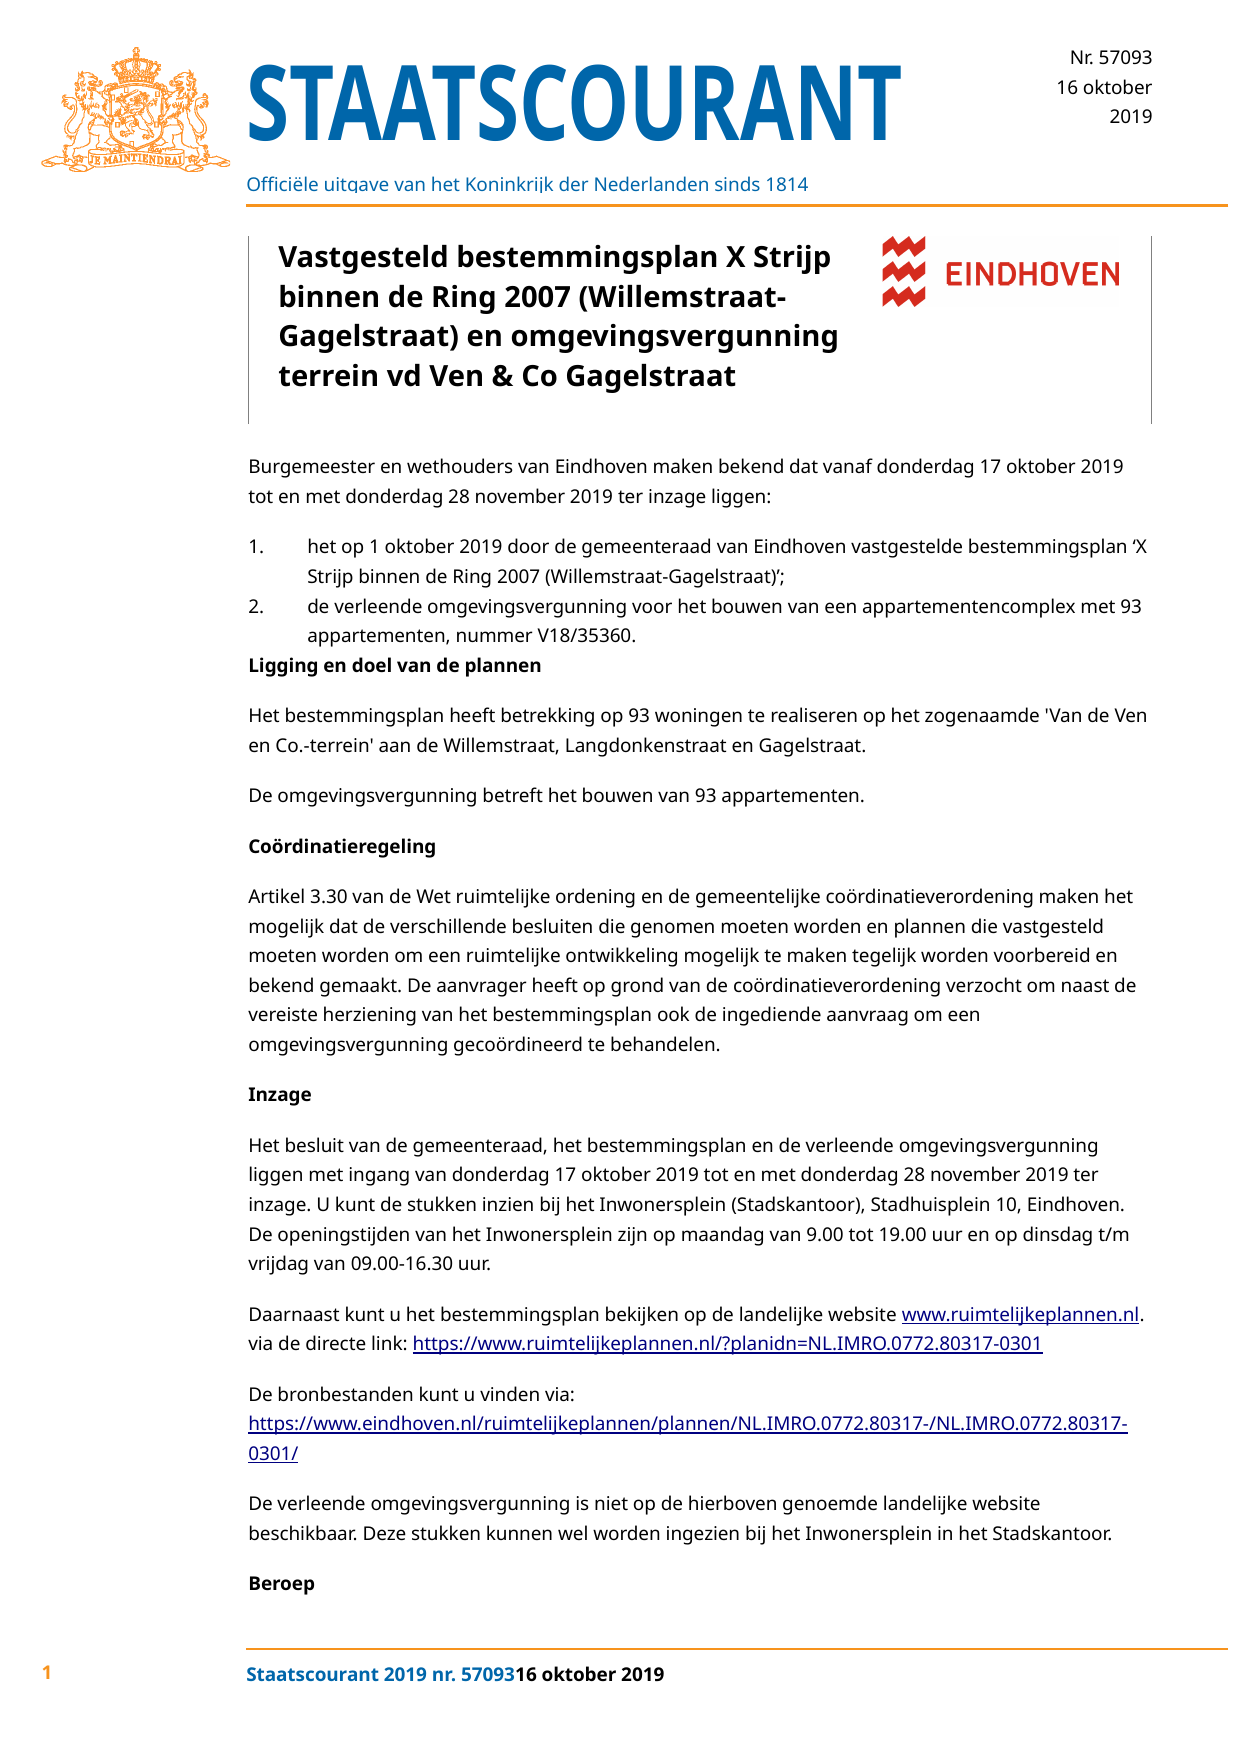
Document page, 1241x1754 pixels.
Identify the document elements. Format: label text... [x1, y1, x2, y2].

text Ligging en doel van de plannen [248, 652, 1152, 678]
list het op 1 oktober 2019 door de gemeenteraad van Eindhoven vastgestelde bestemmingsplan ‘X Strijp binnen de Ring 2007 (Willemstraat-Gagelstraat)’; [248, 534, 1152, 589]
text Het bestemmingsplan heeft betrekking op 93 woningen te realiseren op het zogenaamde 'Van de Ven en Co.-terrein' aan de Willemstraat, Langdonkenstraat en Gagelstraat. [248, 702, 1152, 758]
text Het besluit van de gemeenteraad, het bestemmingsplan en de verleende omgevingsvergunning liggen met ingang van donderdag 17 oktober 2019 tot en met donderdag 28 november 2019 ter inzage. U kunt de stukken inzien bij het Inwonersplein (Stadskantoor), Stadhuisplein 10, Eindhoven. De openingstijden van het Inwonersplein zijn op maandag van 9.00 tot 19.00 uur en op dinsdag t/m vrijdag van 09.00-16.30 uur. [248, 1132, 1152, 1276]
text Burgemeester en wethouders van Eindhoven maken bekend dat vanaf donderdag 17 oktober 2019 tot en met donderdag 28 november 2019 ter inzage liggen: [248, 454, 1152, 509]
table_header Vastgesteld bestemmingsplan X Strijp binnen de Ring 2007 (Willemstraat-Gagelstraat) en omgevingsvergunning terrein vd Ven & Co Gagelstraat [249, 236, 850, 424]
text Coördinatieregeling [248, 833, 1152, 858]
text Inzage [248, 1082, 1152, 1107]
text De omgevingsvergunning betreft het bouwen van 93 appartementen. [248, 782, 1152, 808]
list de verleende omgevingsvergunning voor het bouwen van een appartementencomplex met 93 appartementen, nummer V18/35360. [248, 593, 1152, 648]
text De verleende omgevingsvergunning is niet op de hierboven genoemde landelijke website beschikbaar. Deze stukken kunnen wel worden ingezien bij het Inwonersplein in het Stadskantoor. [248, 1490, 1152, 1546]
picture [882, 236, 1119, 307]
table_header [850, 236, 1151, 424]
text Daarnaast kunt u het bestemmingsplan bekijken op de landelijke website www.ruimtelijkeplannen.nl. via de directe link: https://www.ruimtelijkeplannen.nl/?planidn=NL.IMRO.0772.80317-0301 [248, 1301, 1152, 1356]
text De bronbestanden kunt u vinden via: https://www.eindhoven.nl/ruimtelijkeplannen/plannen/NL.IMRO.0772.80317-/NL.IMRO.0772.80317-0301/ [248, 1381, 1152, 1466]
picture [41, 47, 231, 172]
text Artikel 3.30 van de Wet ruimtelijke ordening en de gemeentelijke coördinatieverordening maken het mogelijk dat de verschillende besluiten die genomen moeten worden en plannen die vastgesteld moeten worden om een ruimtelijke ontwikkeling mogelijk te maken tegelijk worden voorbereid en bekend gemaakt. De aanvrager heeft op grond van de coördinatieverordening verzocht om naast de vereiste herziening van het bestemmingsplan ook de ingediende aanvraag om een omgevingsvergunning gecoördineerd te behandelen. [248, 883, 1152, 1057]
text Beroep [248, 1570, 1152, 1596]
